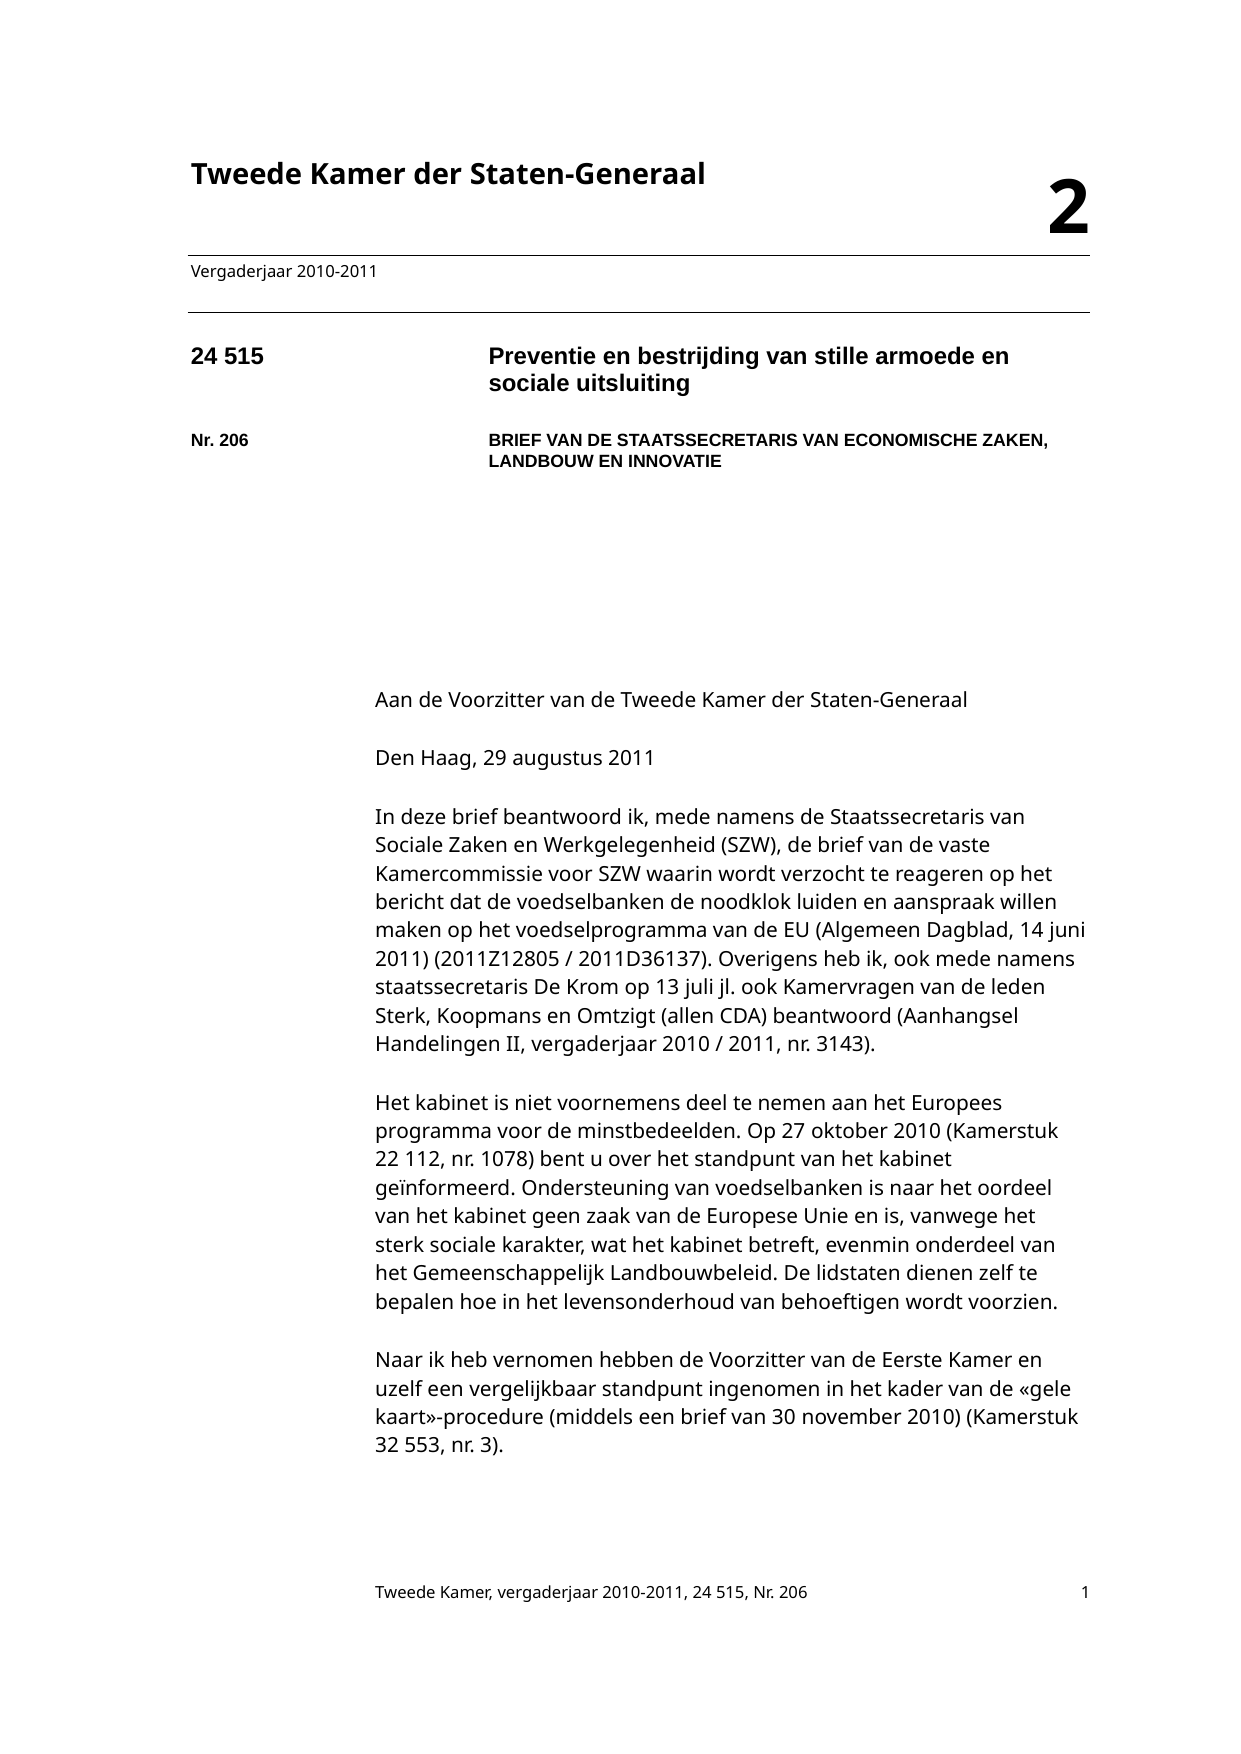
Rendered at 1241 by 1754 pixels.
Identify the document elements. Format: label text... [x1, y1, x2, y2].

table_cell Vergaderjaar 2010-2011 [188, 256, 485, 312]
table_cell [485, 256, 1090, 312]
table_header 2 [910, 150, 1090, 255]
table_cell Nr. 206 [188, 427, 485, 566]
table_cell BRIEF VAN DE STAATSSECRETARIS VAN ECONOMISCHE ZAKEN, LANDBOUW EN INNOVATIE [485, 427, 1090, 566]
table_header Tweede Kamer der Staten-Generaal [188, 150, 909, 255]
text In deze brief beantwoord ik, mede namens de Staatssecretaris van Sociale Zaken en Werkgelegenheid (SZW), de brief van de vaste Kamercommissie voor SZW waarin wordt verzocht te reageren op het bericht dat de voedselbanken de noodklok luiden en aanspraak willen maken op het voedselprogramma van de EU (Algemeen Dagblad, 14 juni 2011) (2011Z12805 / 2011D36137). Overigens heb ik, ook mede namens staatssecretaris De Krom op 13 juli jl. ook Kamervragen van de leden Sterk, Koopmans en Omtzigt (allen CDA) beantwoord (Aanhangsel Handelingen II, vergaderjaar 2010 / 2011, nr. 3143). [375, 802, 1090, 1058]
text Het kabinet is niet voornemens deel te nemen aan het Europees programma voor de minstbedeelden. Op 27 oktober 2010 (Kamerstuk 22 112, nr. 1078) bent u over het standpunt van het kabinet geïnformeerd. Ondersteuning van voedselbanken is naar het oordeel van het kabinet geen zaak van de Europese Unie en is, vanwege het sterk sociale karakter, wat het kabinet betreft, evenmin onderdeel van het Gemeenschappelijk Landbouwbeleid. De lidstaten dienen zelf te bepalen hoe in het levensonderhoud van behoeftigen wordt voorzien. [375, 1088, 1090, 1315]
text Aan de Voorzitter van de Tweede Kamer der Staten-Generaal [375, 685, 1090, 713]
table_cell 24 515 [188, 339, 485, 427]
text Naar ik heb vernomen hebben de Voorzitter van de Eerste Kamer en uzelf een vergelijkbaar standpunt ingenomen in het kader van de «gele kaart»-procedure (middels een brief van 30 november 2010) (Kamerstuk 32 553, nr. 3). [375, 1345, 1090, 1459]
text Den Haag, 29 augustus 2011 [375, 743, 1090, 772]
table_cell [485, 313, 1090, 339]
table_cell Preventie en bestrijding van stille armoede en sociale uitsluiting [485, 339, 1090, 427]
table_cell [188, 313, 485, 339]
